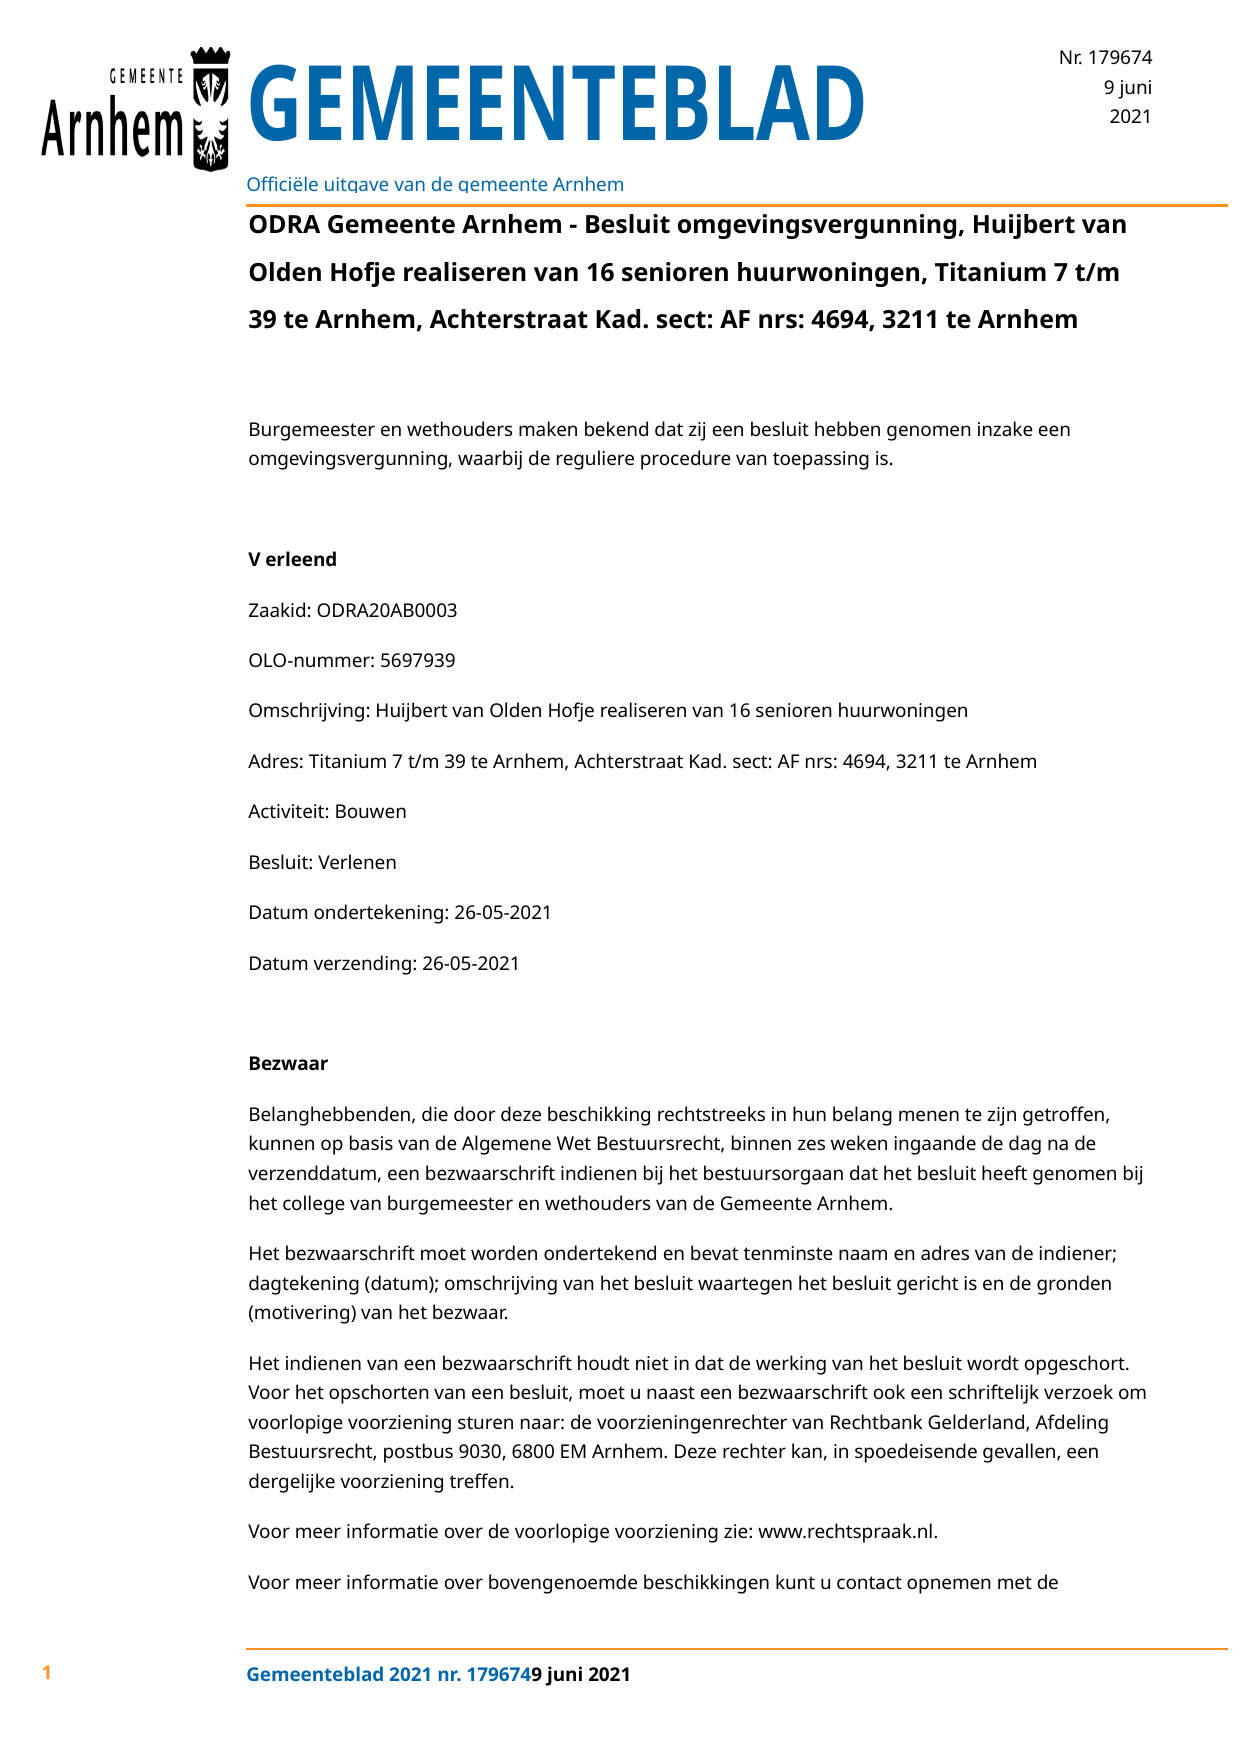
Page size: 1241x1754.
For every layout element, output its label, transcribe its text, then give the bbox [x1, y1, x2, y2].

text Het indienen van een bezwaarschrift houdt niet in dat de werking van het besluit wordt opgeschort. Voor het opschorten van een besluit, moet u naast een bezwaarschrift ook een schriftelijk verzoek om voorlopige voorziening sturen naar: de voorzieningenrechter van Rechtbank Gelderland, Afdeling Bestuursrecht, postbus 9030, 6800 EM Arnhem. Deze rechter kan, in spoedeisende gevallen, een dergelijke voorziening treffen. [248, 1350, 1152, 1494]
text Bezwaar [248, 1051, 1152, 1076]
text Besluit: Verlenen [248, 849, 1152, 874]
text Datum verzending: 26-05-2021 [248, 950, 1152, 975]
text Adres: Titanium 7 t/m 39 te Arnhem, Achterstraat Kad. sect: AF nrs: 4694, 3211 te Arnhem [248, 748, 1152, 774]
text Burgemeester en wethouders maken bekend dat zij een besluit hebben genomen inzake een omgevingsvergunning, waarbij de reguliere procedure van toepassing is. [248, 416, 1152, 471]
text Belanghebbenden, die door deze beschikking rechtstreeks in hun belang menen te zijn getroffen, kunnen op basis van de Algemene Wet Bestuursrecht, binnen zes weken ingaande de dag na de verzenddatum, een bezwaarschrift indienen bij het bestuursorgaan dat het besluit heeft genomen bij het college van burgemeester en wethouders van de Gemeente Arnhem. [248, 1101, 1152, 1215]
text Activiteit: Bouwen [248, 798, 1152, 824]
text Voor meer informatie over de voorlopige voorziening zie: www.rechtspraak.nl. [248, 1518, 1152, 1544]
text Zaakid: ODRA20AB0003 [248, 597, 1152, 622]
text Omschrijving: Huijbert van Olden Hofje realiseren van 16 senioren huurwoningen [248, 698, 1152, 723]
text ODRA Gemeente Arnhem - Besluit omgevingsvergunning, Huijbert van Olden Hofje realiseren van 16 senioren huurwoningen, Titanium 7 t/m 39 te Arnhem, Achterstraat Kad. sect: AF nrs: 4694, 3211 te Arnhem [248, 207, 1152, 336]
picture [41, 47, 231, 172]
text Het bezwaarschrift moet worden ondertekend en bevat tenminste naam en adres van de indiener; dagtekening (datum); omschrijving van het besluit waartegen het besluit gericht is en de gronden (motivering) van het bezwaar. [248, 1240, 1152, 1325]
text OLO-nummer: 5697939 [248, 647, 1152, 673]
text Voor meer informatie over bovengenoemde beschikkingen kunt u contact opnemen met de [248, 1569, 1152, 1594]
text V erleend [248, 546, 1152, 572]
text Datum ondertekening: 26-05-2021 [248, 899, 1152, 925]
